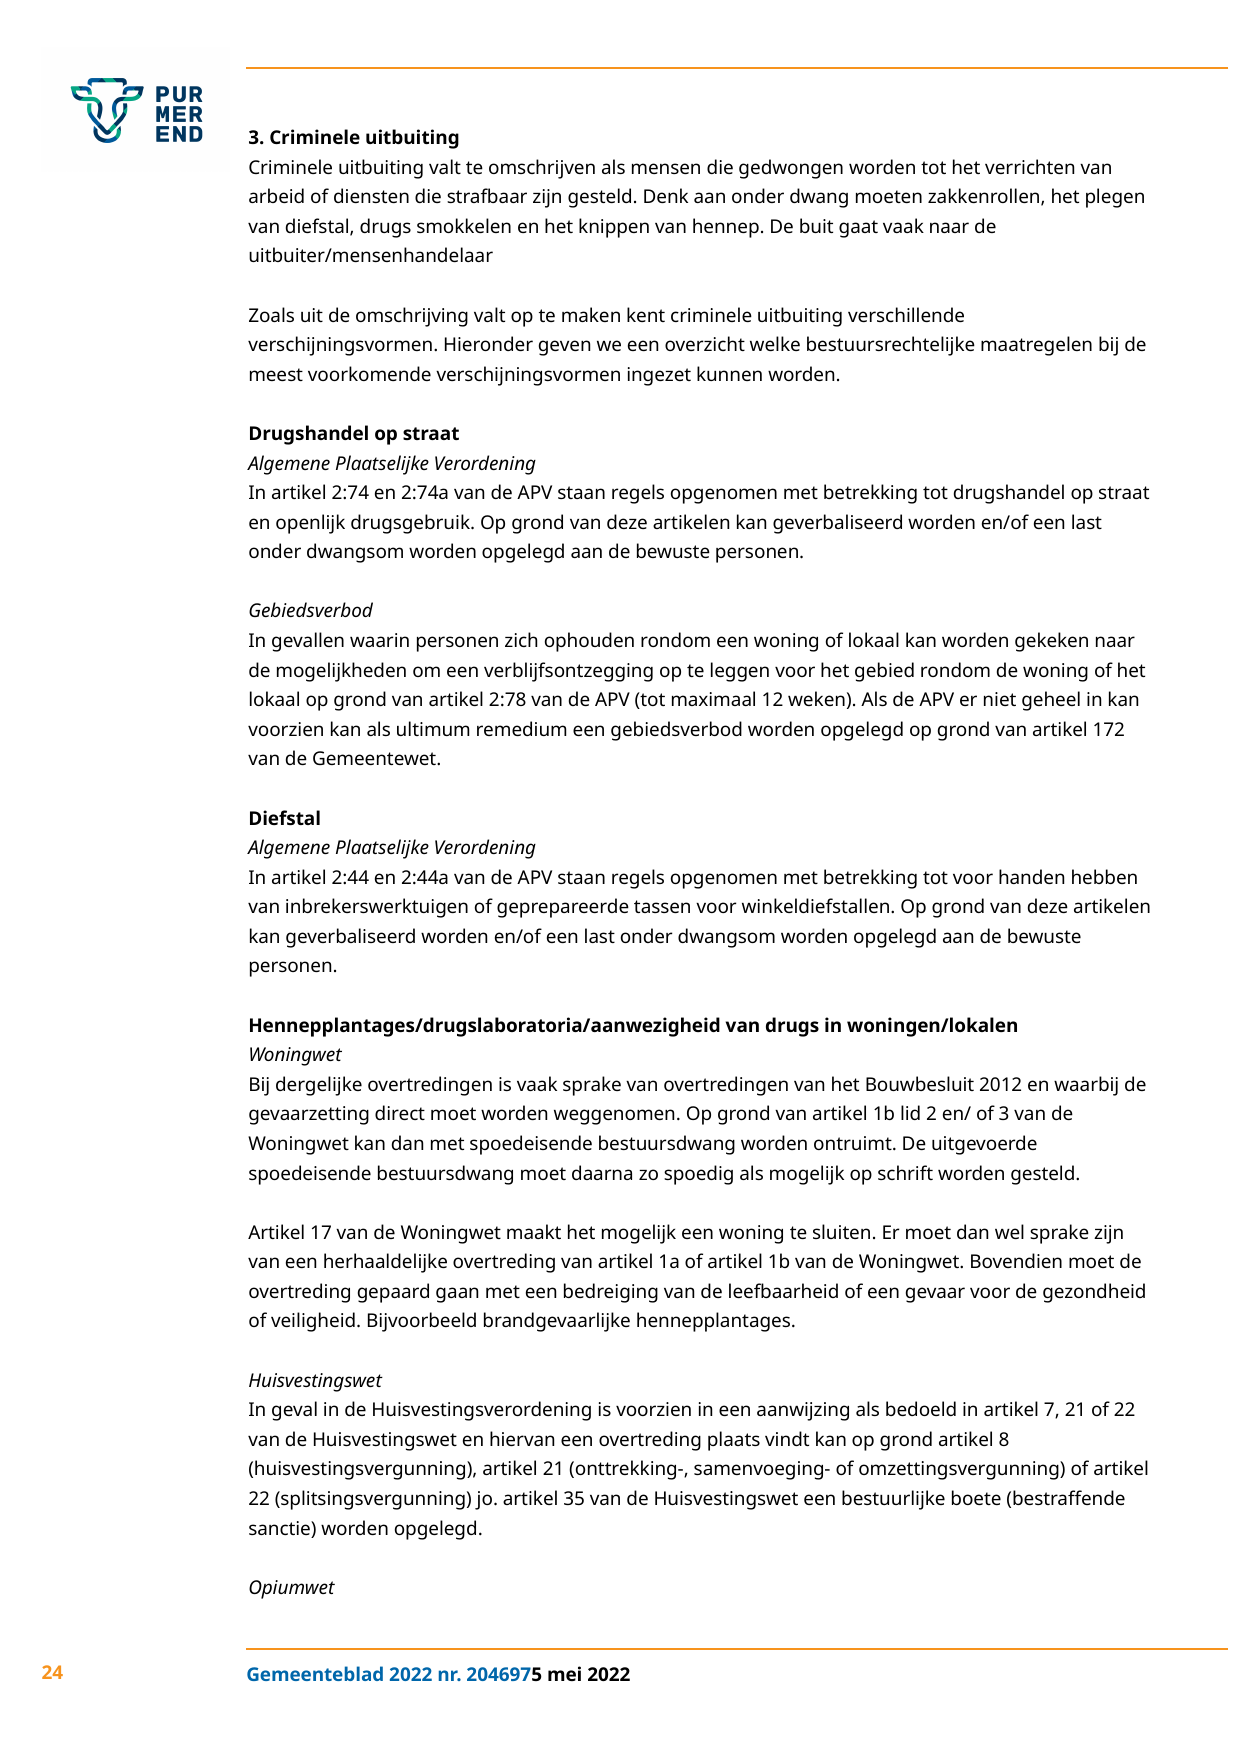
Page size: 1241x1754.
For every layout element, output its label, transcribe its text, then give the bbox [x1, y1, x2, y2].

text Hennepplantages/drugslaboratoria/aanwezigheid van drugs in woningen/lokalen [248, 1012, 1152, 1038]
text Diefstal [248, 805, 1152, 831]
picture [41, 47, 231, 172]
text Algemene Plaatselijke Verordening [248, 450, 1152, 476]
text Zoals uit de omschrijving valt op te maken kent criminele uitbuiting verschillende verschijningsvormen. Hieronder geven we een overzicht welke bestuursrechtelijke maatregelen bij de meest voorkomende verschijningsvormen ingezet kunnen worden. [248, 302, 1152, 387]
text Bij dergelijke overtredingen is vaak sprake van overtredingen van het Bouwbesluit 2012 en waarbij de gevaarzetting direct moet worden weggenomen. Op grond van artikel 1b lid 2 en/ of 3 van de Woningwet kan dan met spoedeisende bestuursdwang worden ontruimt. De uitgevoerde spoedeisende bestuursdwang moet daarna zo spoedig als mogelijk op schrift worden gesteld. [248, 1071, 1152, 1186]
text Artikel 17 van de Woningwet maakt het mogelijk een woning te sluiten. Er moet dan wel sprake zijn van een herhaaldelijke overtreding van artikel 1a of artikel 1b van de Woningwet. Bovendien moet de overtreding gepaard gaan met een bedreiging van de leefbaarheid of een gevaar voor de gezondheid of veiligheid. Bijvoorbeeld brandgevaarlijke hennepplantages. [248, 1219, 1152, 1333]
text Criminele uitbuiting valt te omschrijven als mensen die gedwongen worden tot het verrichten van arbeid of diensten die strafbaar zijn gesteld. Denk aan onder dwang moeten zakkenrollen, het plegen van diefstal, drugs smokkelen en het knippen van hennep. De buit gaat vaak naar de uitbuiter/mensenhandelaar [248, 154, 1152, 268]
text Huisvestingswet [248, 1367, 1152, 1393]
text In artikel 2:44 en 2:44a van de APV staan regels opgenomen met betrekking tot voor handen hebben van inbrekerswerktuigen of geprepareerde tassen voor winkeldiefstallen. Op grond van deze artikelen kan geverbaliseerd worden en/of een last onder dwangsom worden opgelegd aan de bewuste personen. [248, 864, 1152, 978]
text Algemene Plaatselijke Verordening [248, 834, 1152, 860]
text In artikel 2:74 en 2:74a van de APV staan regels opgenomen met betrekking tot drugshandel op straat en openlijk drugsgebruik. Op grond van deze artikelen kan geverbaliseerd worden en/of een last onder dwangsom worden opgelegd aan de bewuste personen. [248, 479, 1152, 564]
text 3. Criminele uitbuiting [248, 124, 1152, 150]
text In gevallen waarin personen zich ophouden rondom een woning of lokaal kan worden gekeken naar de mogelijkheden om een verblijfsontzegging op te leggen voor het gebied rondom de woning of het lokaal op grond van artikel 2:78 van de APV (tot maximaal 12 weken). Als de APV er niet geheel in kan voorzien kan als ultimum remedium een gebiedsverbod worden opgelegd op grond van artikel 172 van de Gemeentewet. [248, 627, 1152, 771]
text Opiumwet [248, 1574, 1152, 1600]
text Woningwet [248, 1041, 1152, 1067]
text Drugshandel op straat [248, 420, 1152, 446]
text In geval in de Huisvestingsverordening is voorzien in een aanwijzing als bedoeld in artikel 7, 21 of 22 van de Huisvestingswet en hiervan een overtreding plaats vindt kan op grond artikel 8 (huisvestingsvergunning), artikel 21 (onttrekking-, samenvoeging- of omzettingsvergunning) of artikel 22 (splitsingsvergunning) jo. artikel 35 van de Huisvestingswet een bestuurlijke boete (bestraffende sanctie) worden opgelegd. [248, 1396, 1152, 1541]
text Gebiedsverbod [248, 598, 1152, 623]
